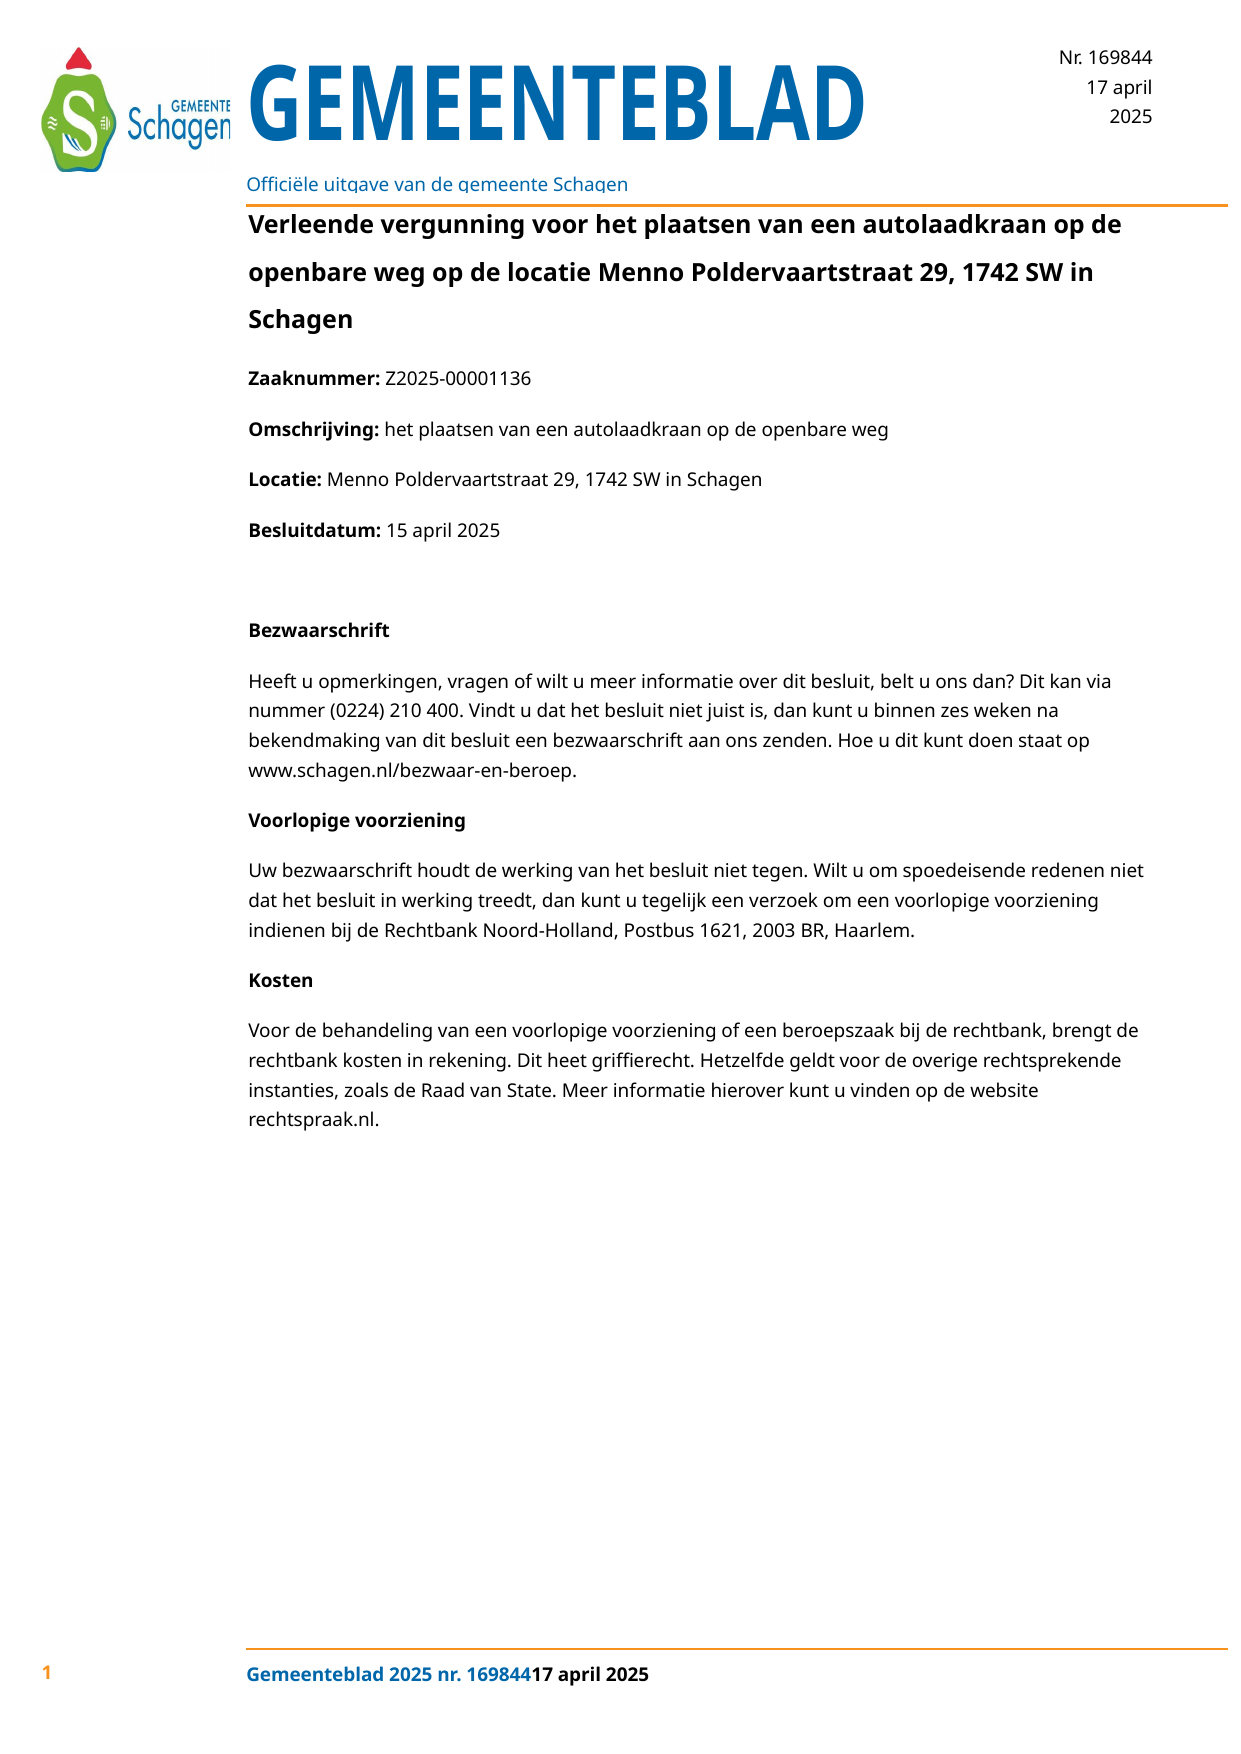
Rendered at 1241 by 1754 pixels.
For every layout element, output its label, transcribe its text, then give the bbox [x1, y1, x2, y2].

text Omschrijving: het plaatsen van een autolaadkraan op de openbare weg [248, 416, 1152, 442]
text Besluitdatum: 15 april 2025 [248, 517, 1152, 542]
picture [41, 47, 231, 172]
text Zaaknummer: Z2025-00001136 [248, 366, 1152, 391]
text Uw bezwaarschrift houdt de werking van het besluit niet tegen. Wilt u om spoedeisende redenen niet dat het besluit in werking treedt, dan kunt u tegelijk een verzoek om een voorlopige voorziening indienen bij de Rechtbank Noord-Holland, Postbus 1621, 2003 BR, Haarlem. [248, 858, 1152, 942]
text Locatie: Menno Poldervaartstraat 29, 1742 SW in Schagen [248, 466, 1152, 492]
text Heeft u opmerkingen, vragen of wilt u meer informatie over dit besluit, belt u ons dan? Dit kan via nummer (0224) 210 400. Vindt u dat het besluit niet juist is, dan kunt u binnen zes weken na bekendmaking van dit besluit een bezwaarschrift aan ons zenden. Hoe u dit kunt doen staat op www.schagen.nl/bezwaar-en-beroep. [248, 668, 1152, 782]
text Kosten [248, 967, 1152, 993]
text Verleende vergunning voor het plaatsen van een autolaadkraan op de openbare weg op de locatie Menno Poldervaartstraat 29, 1742 SW in Schagen [248, 207, 1152, 336]
text Voor de behandeling van een voorlopige voorziening of een beroepszaak bij de rechtbank, brengt de rechtbank kosten in rekening. Dit heet griffierecht. Hetzelfde geldt voor de overige rechtsprekende instanties, zoals de Raad van State. Meer informatie hierover kunt u vinden op de website rechtspraak.nl. [248, 1018, 1152, 1132]
text Voorlopige voorziening [248, 807, 1152, 833]
text Bezwaarschrift [248, 618, 1152, 643]
